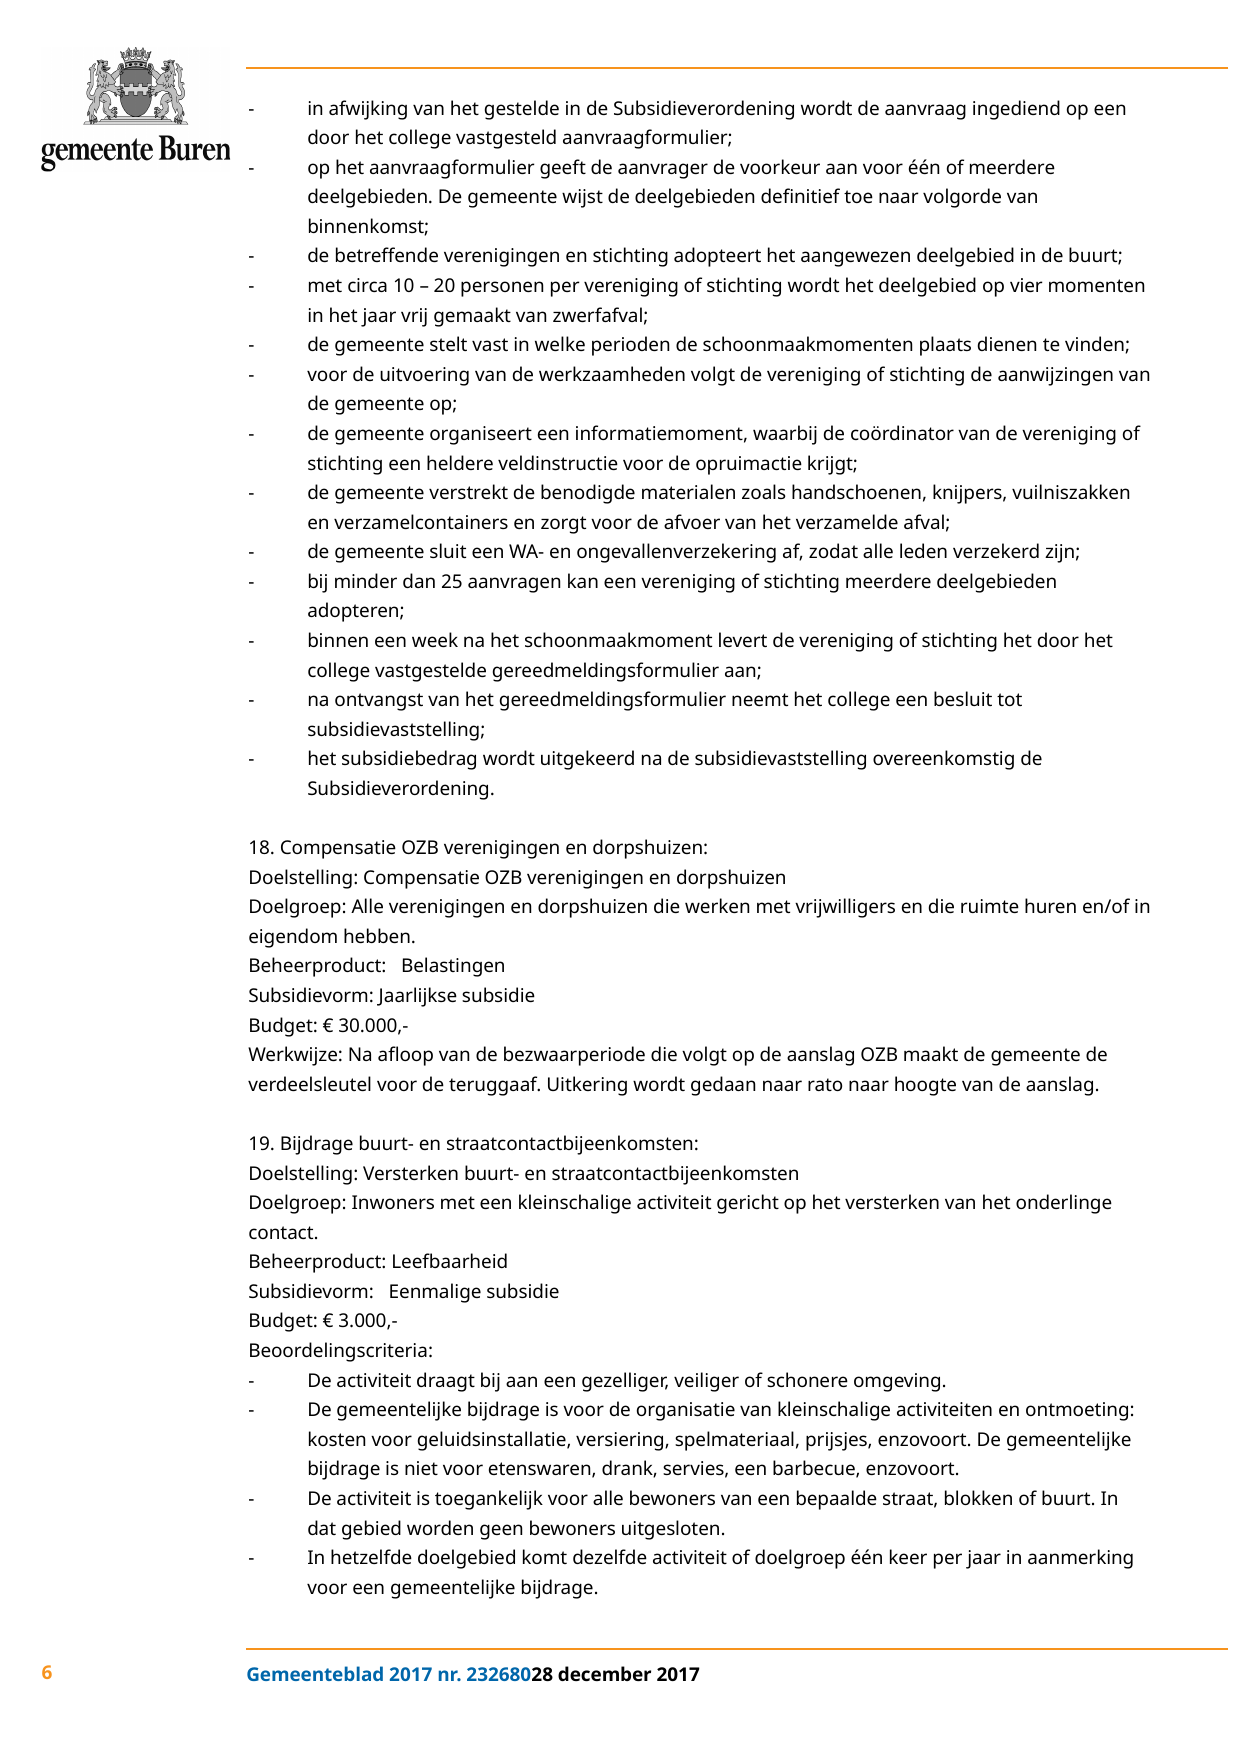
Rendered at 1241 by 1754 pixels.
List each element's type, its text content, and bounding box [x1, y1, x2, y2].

list voor de uitvoering van de werkzaamheden volgt de vereniging of stichting de aanwijzingen van de gemeente op; [248, 361, 1152, 416]
text Doelstelling: Compensatie OZB verenigingen en dorpshuizen [248, 864, 1152, 890]
list in afwijking van het gestelde in de Subsidieverordening wordt de aanvraag ingediend op een door het college vastgesteld aanvraagformulier; [248, 95, 1152, 150]
text Beheerproduct: Belastingen [248, 953, 1152, 978]
text Werkwijze: Na afloop van de bezwaarperiode die volgt op de aanslag OZB maakt de gemeente de verdeelsleutel voor de teruggaaf. Uitkering wordt gedaan naar rato naar hoogte van de aanslag. [248, 1041, 1152, 1097]
list met circa 10 – 20 personen per vereniging of stichting wordt het deelgebied op vier momenten in het jaar vrij gemaakt van zwerfafval; [248, 272, 1152, 328]
list In hetzelfde doelgebied komt dezelfde activiteit of doelgroep één keer per jaar in aanmerking voor een gemeentelijke bijdrage. [248, 1544, 1152, 1600]
list De activiteit is toegankelijk voor alle bewoners van een bepaalde straat, blokken of buurt. In dat gebied worden geen bewoners uitgesloten. [248, 1485, 1152, 1541]
list de gemeente sluit een WA- en ongevallenverzekering af, zodat alle leden verzekerd zijn; [248, 538, 1152, 564]
text Doelstelling: Versterken buurt- en straatcontactbijeenkomsten [248, 1160, 1152, 1186]
text 18. Compensatie OZB verenigingen en dorpshuizen: [248, 834, 1152, 860]
picture [41, 47, 231, 172]
list de betreffende verenigingen en stichting adopteert het aangewezen deelgebied in de buurt; [248, 243, 1152, 268]
list de gemeente stelt vast in welke perioden de schoonmaakmomenten plaats dienen te vinden; [248, 331, 1152, 357]
list het subsidiebedrag wordt uitgekeerd na de subsidievaststelling overeenkomstig de Subsidieverordening. [248, 746, 1152, 801]
text Budget: € 3.000,- [248, 1308, 1152, 1333]
list op het aanvraagformulier geeft de aanvrager de voorkeur aan voor één of meerdere deelgebieden. De gemeente wijst de deelgebieden definitief toe naar volgorde van binnenkomst; [248, 154, 1152, 239]
text Doelgroep: Inwoners met een kleinschalige activiteit gericht op het versterken van het onderlinge contact. [248, 1189, 1152, 1245]
list De activiteit draagt bij aan een gezelliger, veiliger of schonere omgeving. [248, 1367, 1152, 1393]
list bij minder dan 25 aanvragen kan een vereniging of stichting meerdere deelgebieden adopteren; [248, 568, 1152, 623]
text Subsidievorm: Eenmalige subsidie [248, 1278, 1152, 1304]
text Doelgroep: Alle verenigingen en dorpshuizen die werken met vrijwilligers en die ruimte huren en/of in eigendom hebben. [248, 893, 1152, 949]
list binnen een week na het schoonmaakmoment levert de vereniging of stichting het door het college vastgestelde gereedmeldingsformulier aan; [248, 627, 1152, 683]
list de gemeente verstrekt de benodigde materialen zoals handschoenen, knijpers, vuilniszakken en verzamelcontainers en zorgt voor de afvoer van het verzamelde afval; [248, 479, 1152, 535]
list na ontvangst van het gereedmeldingsformulier neemt het college een besluit tot subsidievaststelling; [248, 686, 1152, 742]
text Beheerproduct: Leefbaarheid [248, 1248, 1152, 1274]
list de gemeente organiseert een informatiemoment, waarbij de coördinator van de vereniging of stichting een heldere veldinstructie voor de opruimactie krijgt; [248, 420, 1152, 476]
text Subsidievorm: Jaarlijkse subsidie [248, 982, 1152, 1008]
list De gemeentelijke bijdrage is voor de organisatie van kleinschalige activiteiten en ontmoeting: kosten voor geluidsinstallatie, versiering, spelmateriaal, prijsjes, enzovoort. De gemeentelijke bijdrage is niet voor etenswaren, drank, servies, een barbecue, enzovoort. [248, 1396, 1152, 1481]
text Beoordelingscriteria: [248, 1337, 1152, 1363]
text Budget: € 30.000,- [248, 1012, 1152, 1038]
text 19. Bijdrage buurt- en straatcontactbijeenkomsten: [248, 1130, 1152, 1156]
